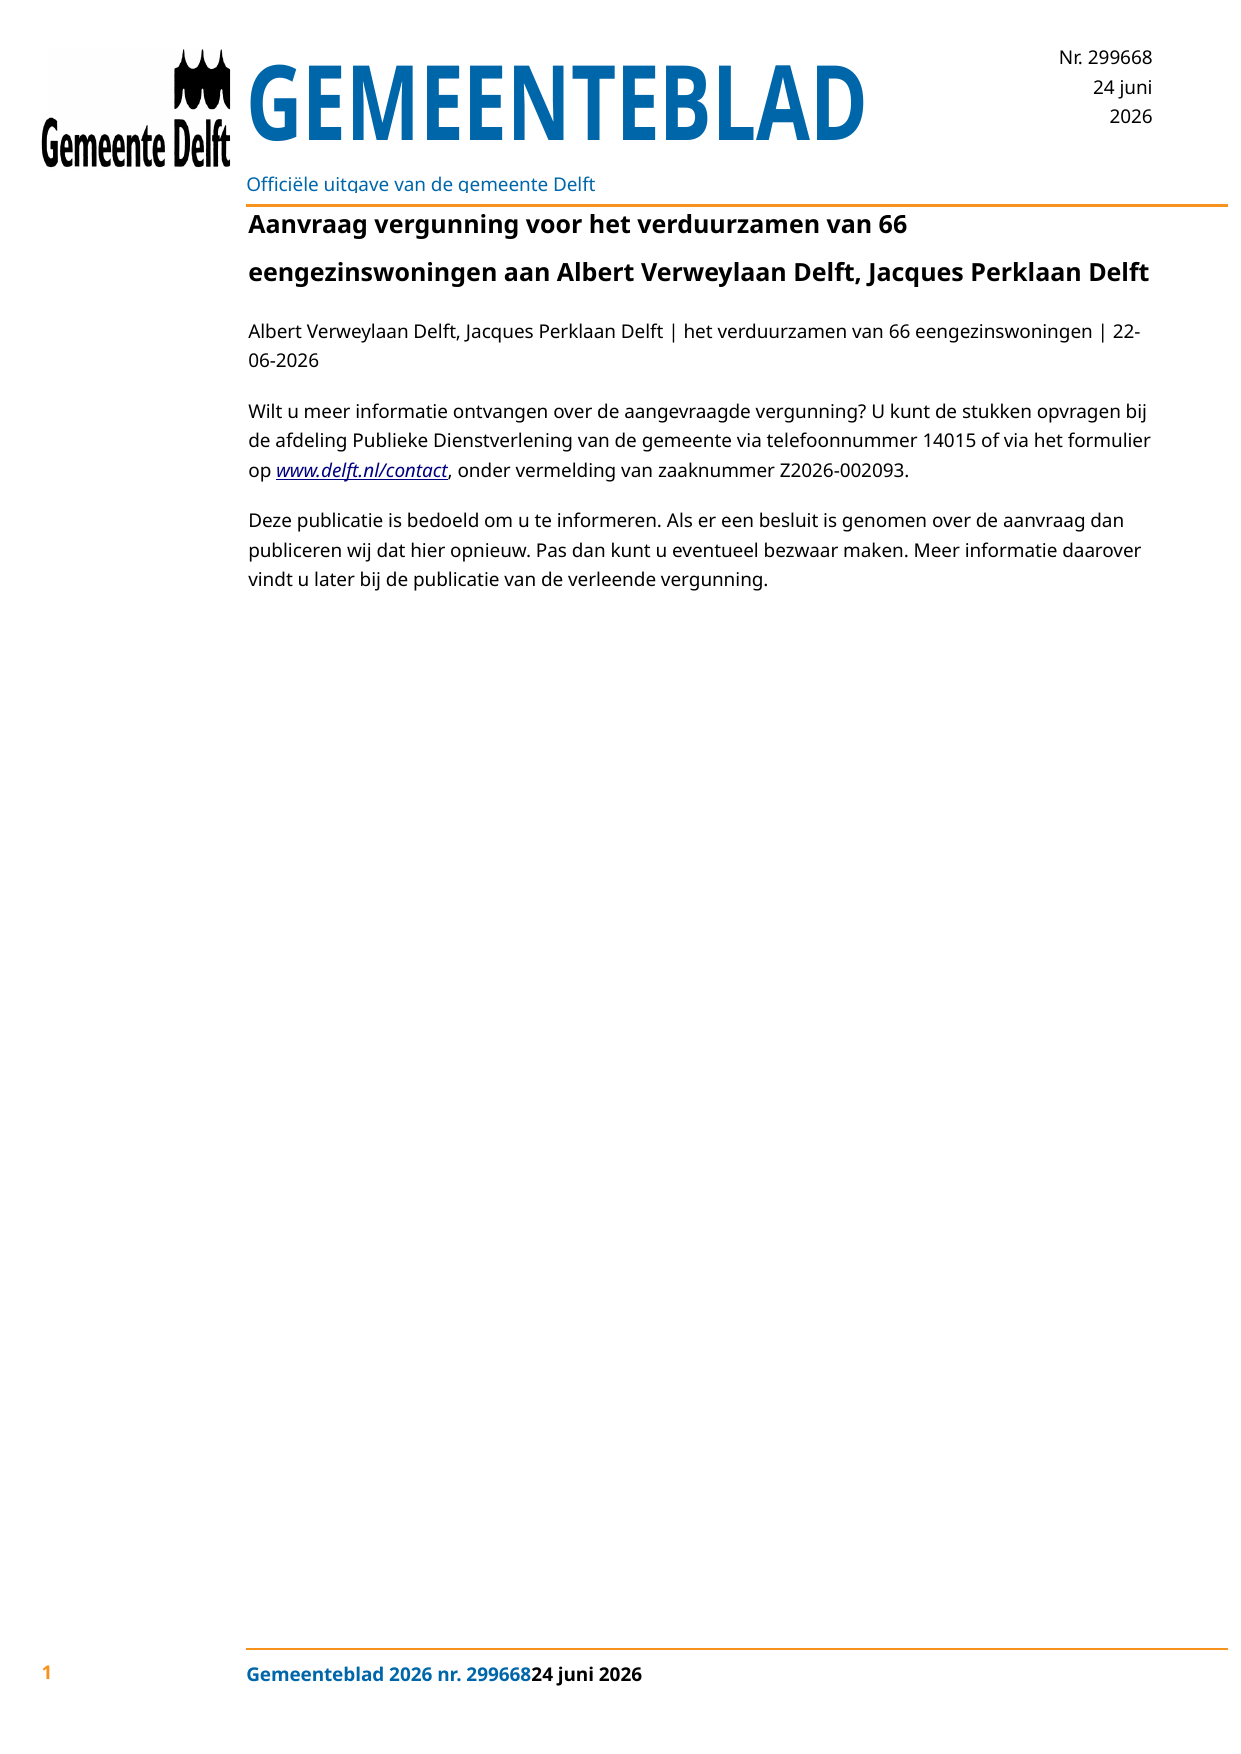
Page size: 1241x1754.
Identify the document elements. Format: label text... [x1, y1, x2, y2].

text Albert Verweylaan Delft, Jacques Perklaan Delft | het verduurzamen van 66 eengezinswoningen | 22-06-2026 [248, 318, 1152, 373]
text Aanvraag vergunning voor het verduurzamen van 66 eengezinswoningen aan Albert Verweylaan Delft, Jacques Perklaan Delft [248, 207, 1152, 288]
text Deze publicatie is bedoeld om u te informeren. Als er een besluit is genomen over de aanvraag dan publiceren wij dat hier opnieuw. Pas dan kunt u eventueel bezwaar maken. Meer informatie daarover vindt u later bij de publicatie van de verleende vergunning. [248, 507, 1152, 592]
picture [41, 47, 231, 172]
text Wilt u meer informatie ontvangen over de aangevraagde vergunning? U kunt de stukken opvragen bij de afdeling Publieke Dienstverlening van de gemeente via telefoonnummer 14015 of via het formulier op www.delft.nl/contact, onder vermelding van zaaknummer Z2026-002093. [248, 398, 1152, 483]
